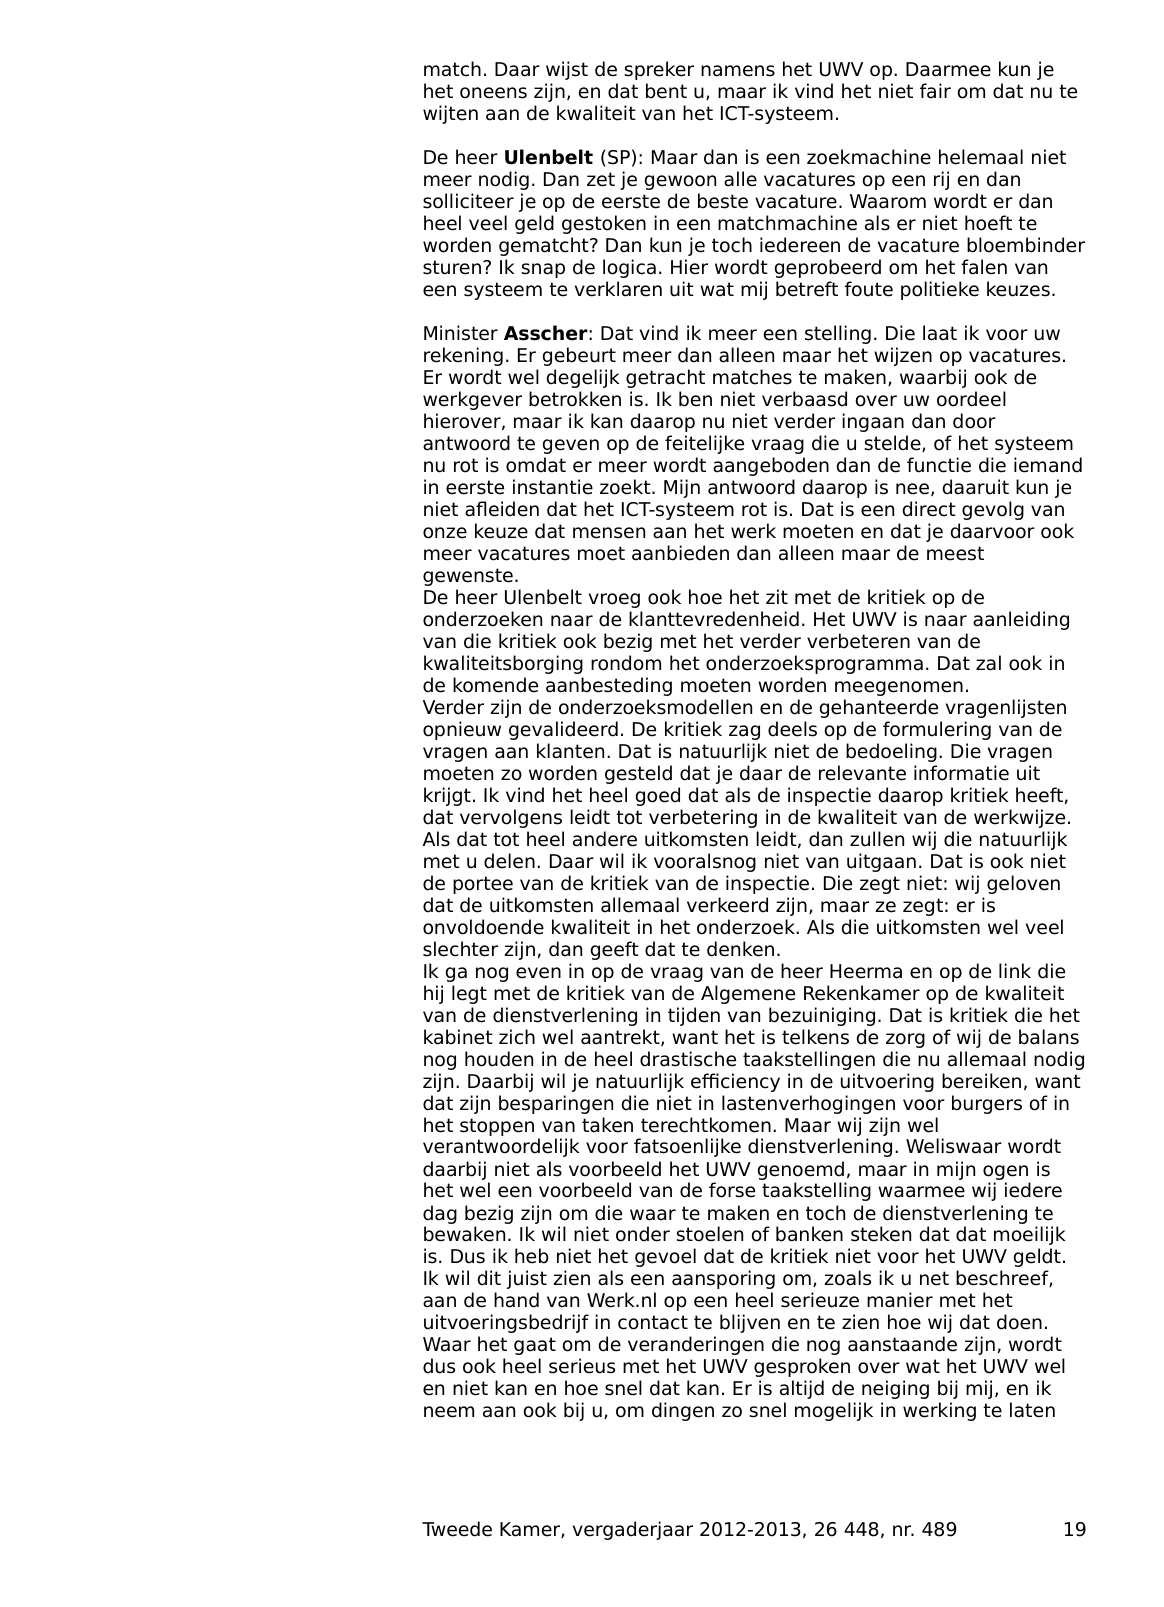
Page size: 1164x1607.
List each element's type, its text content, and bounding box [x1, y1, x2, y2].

text Minister Asscher: Dat vind ik meer een stelling. Die laat ik voor uw rekening. Er gebeurt meer dan alleen maar het wijzen op vacatures. Er wordt wel degelijk getracht matches te maken, waarbij ook de werkgever betrokken is. Ik ben niet verbaasd over uw oordeel hierover, maar ik kan daarop nu niet verder ingaan dan door antwoord te geven op de feitelijke vraag die u stelde, of het systeem nu rot is omdat er meer wordt aangeboden dan de functie die iemand in eerste instantie zoekt. Mijn antwoord daarop is nee, daaruit kun je niet afleiden dat het ICT-systeem rot is. Dat is een direct gevolg van onze keuze dat mensen aan het werk moeten en dat je daarvoor ook meer vacatures moet aanbieden dan alleen maar de meest gewenste. [422, 323, 1087, 587]
text match. Daar wijst de spreker namens het UWV op. Daarmee kun je het oneens zijn, en dat bent u, maar ik vind het niet fair om dat nu te wijten aan de kwaliteit van het ICT-systeem. [422, 59, 1087, 125]
text De heer Ulenbelt (SP): Maar dan is een zoekmachine helemaal niet meer nodig. Dan zet je gewoon alle vacatures op een rij en dan solliciteer je op de eerste de beste vacature. Waarom wordt er dan heel veel geld gestoken in een matchmachine als er niet hoeft te worden gematcht? Dan kun je toch iedereen de vacature bloembinder sturen? Ik snap de logica. Hier wordt geprobeerd om het falen van een systeem te verklaren uit wat mij betreft foute politieke keuzes. [422, 147, 1087, 301]
text De heer Ulenbelt vroeg ook hoe het zit met de kritiek op de onderzoeken naar de klanttevredenheid. Het UWV is naar aanleiding van die kritiek ook bezig met het verder verbeteren van de kwaliteitsborging rondom het onderzoeksprogramma. Dat zal ook in de komende aanbesteding moeten worden meegenomen. [422, 587, 1087, 697]
text Ik ga nog even in op de vraag van de heer Heerma en op de link die hij legt met de kritiek van de Algemene Rekenkamer op de kwaliteit van de dienstverlening in tijden van bezuiniging. Dat is kritiek die het kabinet zich wel aantrekt, want het is telkens de zorg of wij de balans nog houden in de heel drastische taakstellingen die nu allemaal nodig zijn. Daarbij wil je natuurlijk efficiency in de uitvoering bereiken, want dat zijn besparingen die niet in lastenverhogingen voor burgers of in het stoppen van taken terechtkomen. Maar wij zijn wel verantwoordelijk voor fatsoenlijke dienstverlening. Weliswaar wordt daarbij niet als voorbeeld het UWV genoemd, maar in mijn ogen is het wel een voorbeeld van de forse taakstelling waarmee wij iedere dag bezig zijn om die waar te maken en toch de dienstverlening te bewaken. Ik wil niet onder stoelen of banken steken dat dat moeilijk is. Dus ik heb niet het gevoel dat de kritiek niet voor het UWV geldt. Ik wil dit juist zien als een aansporing om, zoals ik u net beschreef, aan de hand van Werk.nl op een heel serieuze manier met het uitvoeringsbedrijf in contact te blijven en te zien hoe wij dat doen. Waar het gaat om de veranderingen die nog aanstaande zijn, wordt dus ook heel serieus met het UWV gesproken over wat het UWV wel en niet kan en hoe snel dat kan. Er is altijd de neiging bij mij, en ik neem aan ook bij u, om dingen zo snel mogelijk in werking te laten [422, 961, 1087, 1422]
text Verder zijn de onderzoeksmodellen en de gehanteerde vragenlijsten opnieuw gevalideerd. De kritiek zag deels op de formulering van de vragen aan klanten. Dat is natuurlijk niet de bedoeling. Die vragen moeten zo worden gesteld dat je daar de relevante informatie uit krijgt. Ik vind het heel goed dat als de inspectie daarop kritiek heeft, dat vervolgens leidt tot verbetering in de kwaliteit van de werkwijze. Als dat tot heel andere uitkomsten leidt, dan zullen wij die natuurlijk met u delen. Daar wil ik vooralsnog niet van uitgaan. Dat is ook niet de portee van de kritiek van de inspectie. Die zegt niet: wij geloven dat de uitkomsten allemaal verkeerd zijn, maar ze zegt: er is onvoldoende kwaliteit in het onderzoek. Als die uitkomsten wel veel slechter zijn, dan geeft dat te denken. [422, 697, 1087, 961]
